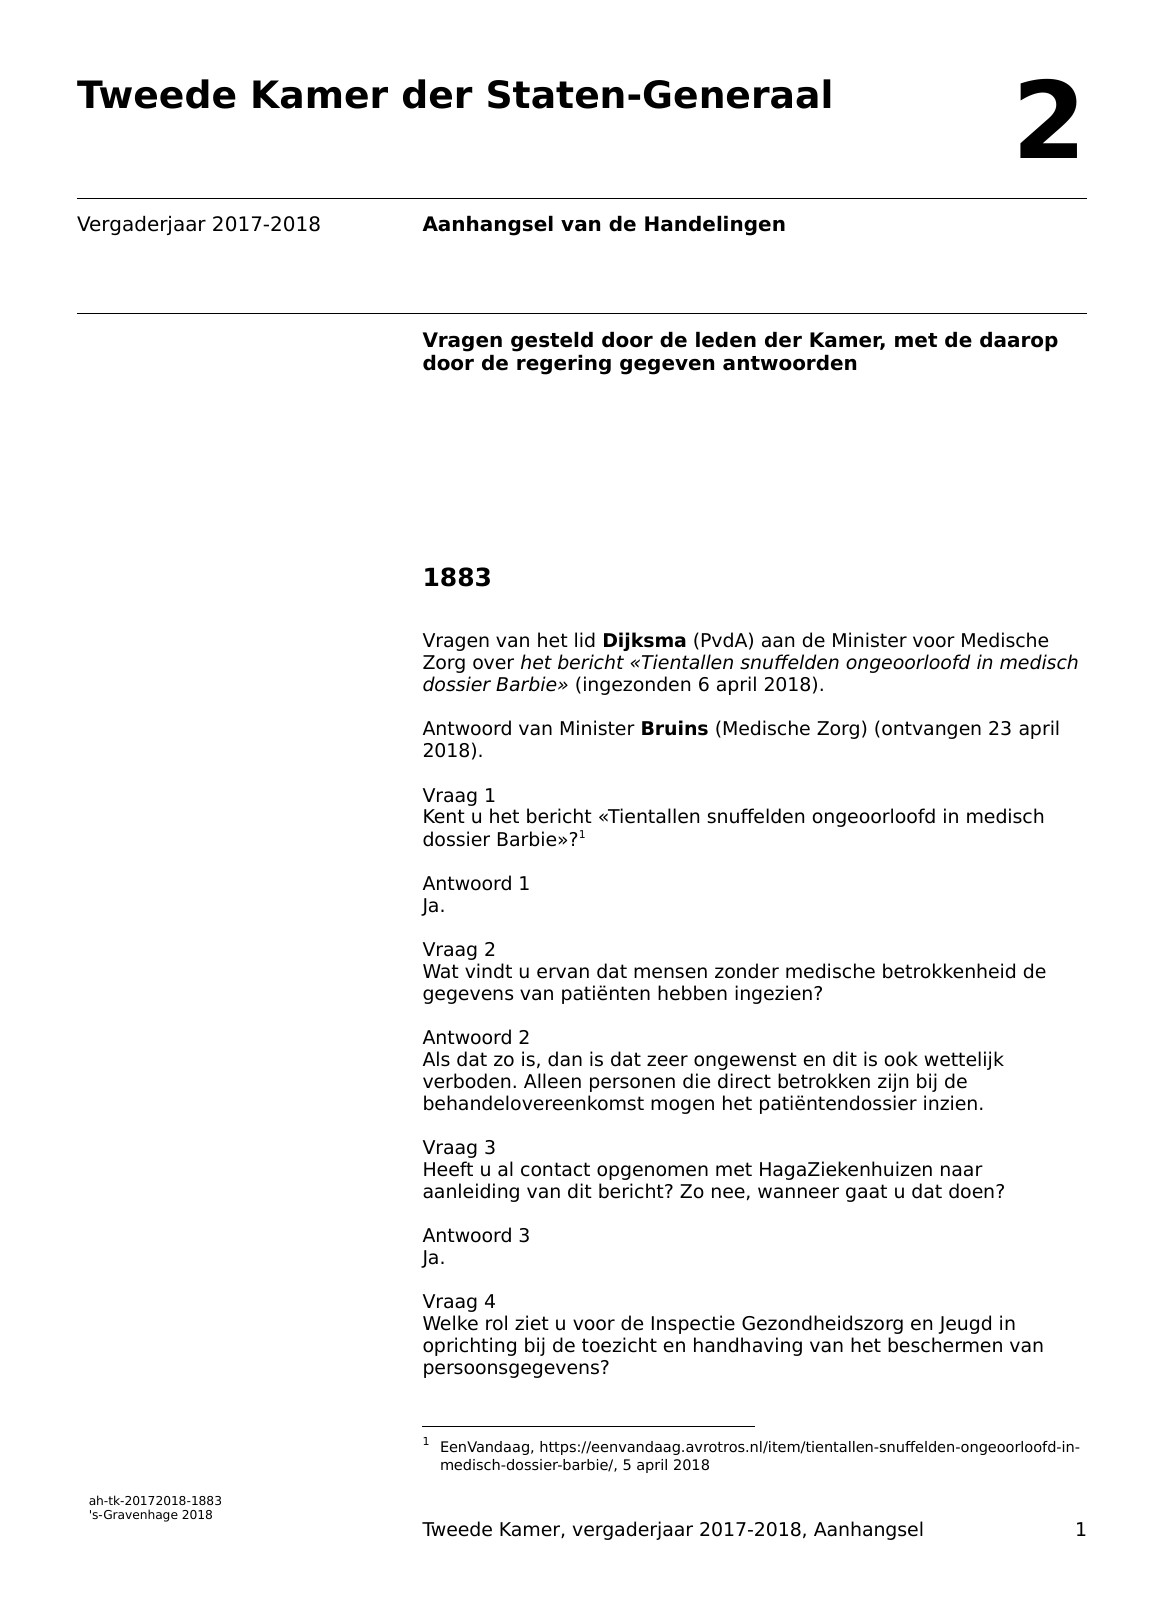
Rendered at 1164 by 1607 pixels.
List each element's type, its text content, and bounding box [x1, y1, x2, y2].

text Antwoord van Minister Bruins (Medische Zorg) (ontvangen 23 april 2018). [422, 718, 1087, 762]
text Welke rol ziet u voor de Inspectie Gezondheidszorg en Jeugd in oprichting bij de toezicht en handhaving van het beschermen van persoonsgegevens? [422, 1313, 1087, 1379]
table_header Tweede Kamer der Staten-Generaal [77, 59, 886, 198]
text Ja. [422, 894, 1087, 917]
text 1883 [422, 563, 1087, 592]
table_cell Aanhangsel van de Handelingen [422, 199, 1087, 313]
text Ja. [422, 1247, 1087, 1269]
text Kent u het bericht «Tientallen snuffelden ongeoorloofd in medisch dossier Barbie»? [422, 806, 1087, 850]
text Vraag 1 [422, 784, 1087, 806]
text ah-tk-20172018-1883 [88, 1494, 323, 1508]
table_header 2 [886, 59, 1087, 198]
table_cell [77, 314, 422, 375]
text Vraag 4 [422, 1291, 1087, 1313]
text Antwoord 1 [422, 873, 1087, 894]
table_cell Vragen gesteld door de leden der Kamer, met de daarop door de regering gegeven antwoorden [422, 314, 1087, 375]
text Vragen van het lid Dijksma (PvdA) aan de Minister voor Medische Zorg over het bericht «Tientallen snuffelden ongeoorloofd in medisch dossier Barbie» (ingezonden 6 april 2018). [422, 630, 1087, 696]
table_cell Vergaderjaar 2017-2018 [77, 199, 422, 313]
text Heeft u al contact opgenomen met HagaZiekenhuizen naar aanleiding van dit bericht? Zo nee, wanneer gaat u dat doen? [422, 1159, 1087, 1203]
text EenVandaag, https://eenvandaag.avrotros.nl/item/tientallen-snuffelden-ongeoorloofd-in-medisch-dossier-barbie/, 5 april 2018 [422, 1435, 1087, 1474]
text Antwoord 2 [422, 1027, 1087, 1049]
text Antwoord 3 [422, 1225, 1087, 1247]
text Wat vindt u ervan dat mensen zonder medische betrokkenheid de gegevens van patiënten hebben ingezien? [422, 961, 1087, 1005]
text Vraag 2 [422, 939, 1087, 961]
text 's-Gravenhage 2018 [88, 1508, 323, 1522]
text Vraag 3 [422, 1137, 1087, 1159]
text Als dat zo is, dan is dat zeer ongewenst en dit is ook wettelijk verboden. Alleen personen die direct betrokken zijn bij de behandelovereenkomst mogen het patiëntendossier inzien. [422, 1049, 1087, 1115]
